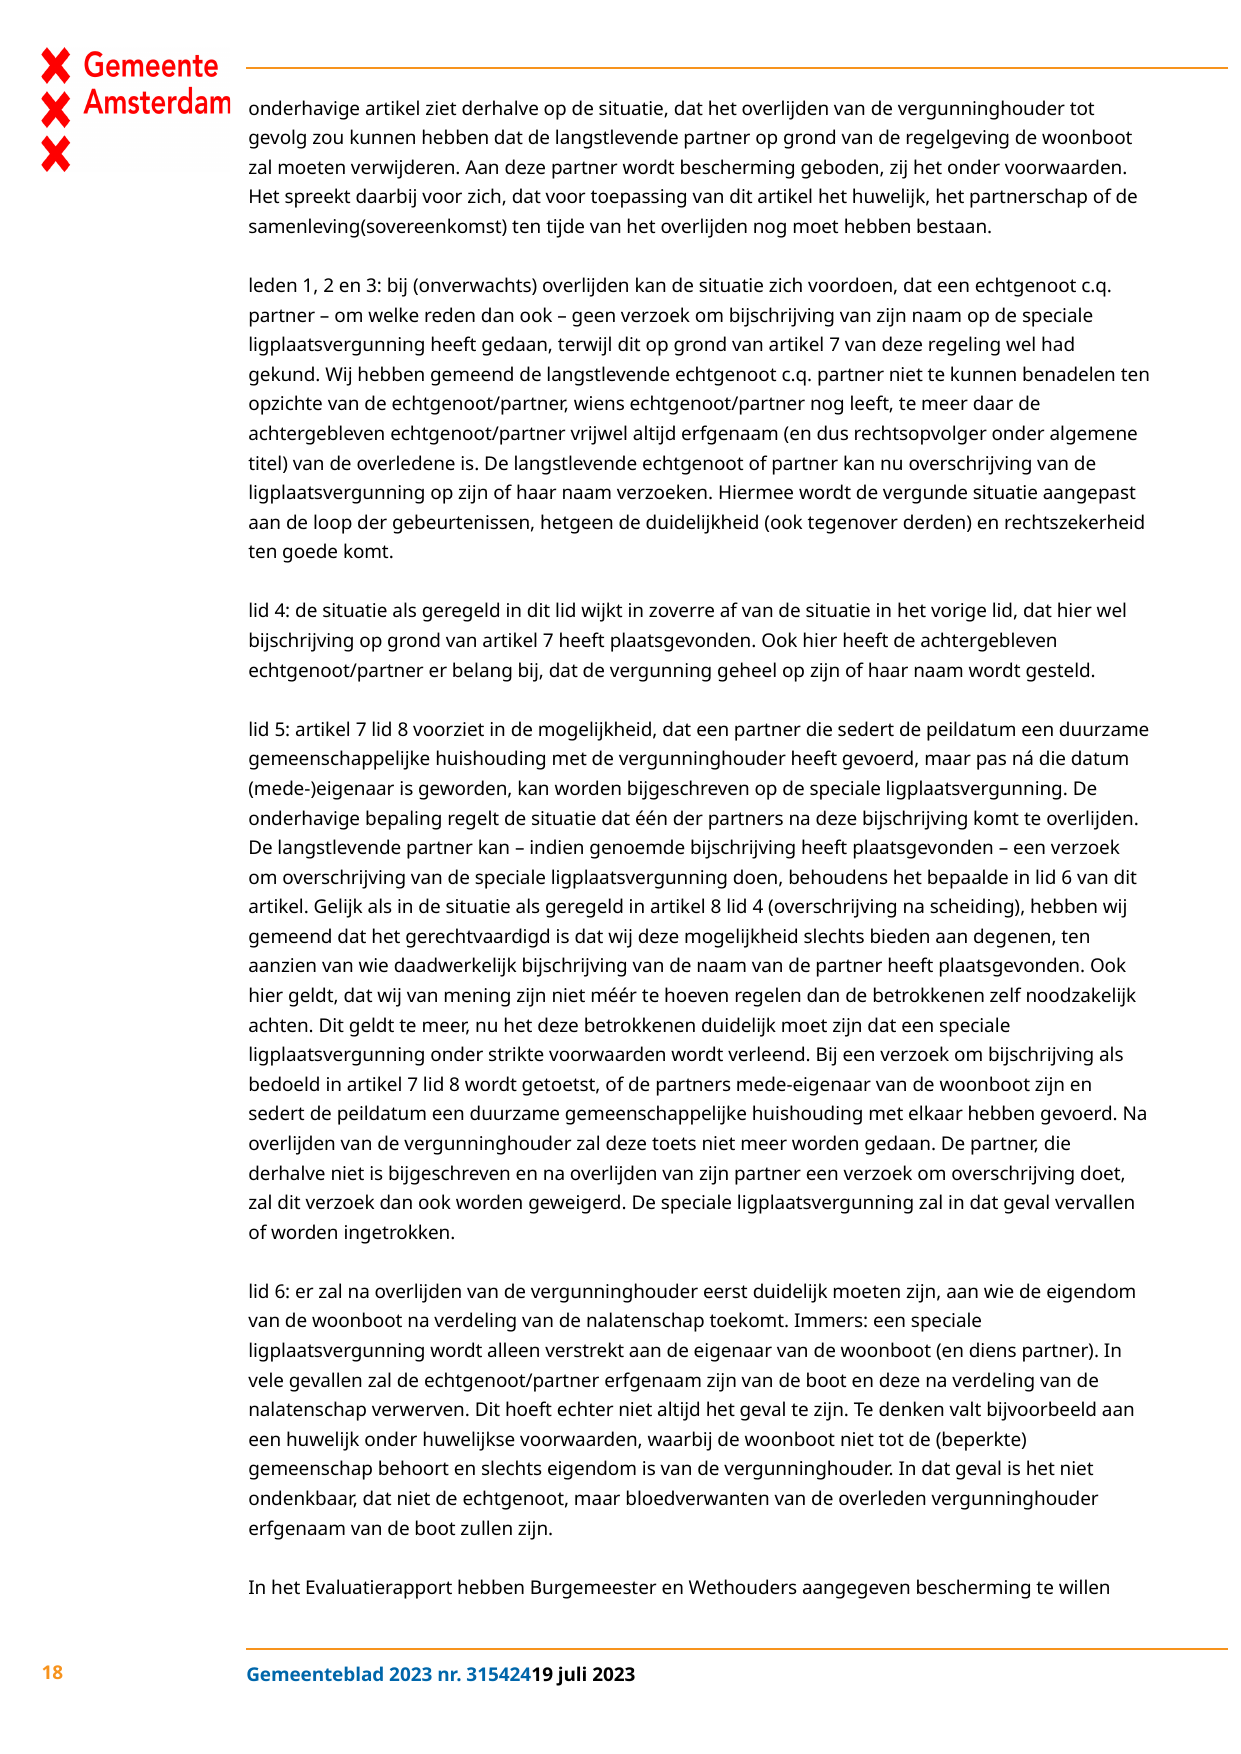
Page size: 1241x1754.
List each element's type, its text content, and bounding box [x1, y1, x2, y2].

text onderhavige artikel ziet derhalve op de situatie, dat het overlijden van de vergunninghouder tot gevolg zou kunnen hebben dat de langstlevende partner op grond van de regelgeving de woonboot zal moeten verwijderen. Aan deze partner wordt bescherming geboden, zij het onder voorwaarden. Het spreekt daarbij voor zich, dat voor toepassing van dit artikel het huwelijk, het partnerschap of de samenleving(sovereenkomst) ten tijde van het overlijden nog moet hebben bestaan. [248, 95, 1152, 239]
text In het Evaluatierapport hebben Burgemeester en Wethouders aangegeven bescherming te willen [248, 1574, 1152, 1600]
text lid 5: artikel 7 lid 8 voorziet in de mogelijkheid, dat een partner die sedert de peildatum een duurzame gemeenschappelijke huishouding met de vergunninghouder heeft gevoerd, maar pas ná die datum (mede-)eigenaar is geworden, kan worden bijgeschreven op de speciale ligplaatsvergunning. De onderhavige bepaling regelt de situatie dat één der partners na deze bijschrijving komt te overlijden. De langstlevende partner kan – indien genoemde bijschrijving heeft plaatsgevonden – een verzoek om overschrijving van de speciale ligplaatsvergunning doen, behoudens het bepaalde in lid 6 van dit artikel. Gelijk als in de situatie als geregeld in artikel 8 lid 4 (overschrijving na scheiding), hebben wij gemeend dat het gerechtvaardigd is dat wij deze mogelijkheid slechts bieden aan degenen, ten aanzien van wie daadwerkelijk bijschrijving van de naam van de partner heeft plaatsgevonden. Ook hier geldt, dat wij van mening zijn niet méér te hoeven regelen dan de betrokkenen zelf noodzakelijk achten. Dit geldt te meer, nu het deze betrokkenen duidelijk moet zijn dat een speciale ligplaatsvergunning onder strikte voorwaarden wordt verleend. Bij een verzoek om bijschrijving als bedoeld in artikel 7 lid 8 wordt getoetst, of de partners mede-eigenaar van de woonboot zijn en sedert de peildatum een duurzame gemeenschappelijke huishouding met elkaar hebben gevoerd. Na overlijden van de vergunninghouder zal deze toets niet meer worden gedaan. De partner, die derhalve niet is bijgeschreven en na overlijden van zijn partner een verzoek om overschrijving doet, zal dit verzoek dan ook worden geweigerd. De speciale ligplaatsvergunning zal in dat geval vervallen of worden ingetrokken. [248, 716, 1152, 1245]
text lid 4: de situatie als geregeld in dit lid wijkt in zoverre af van de situatie in het vorige lid, dat hier wel bijschrijving op grond van artikel 7 heeft plaatsgevonden. Ook hier heeft de achtergebleven echtgenoot/partner er belang bij, dat de vergunning geheel op zijn of haar naam wordt gesteld. [248, 598, 1152, 683]
picture [41, 47, 231, 172]
text leden 1, 2 en 3: bij (onverwachts) overlijden kan de situatie zich voordoen, dat een echtgenoot c.q. partner – om welke reden dan ook – geen verzoek om bijschrijving van zijn naam op de speciale ligplaatsvergunning heeft gedaan, terwijl dit op grond van artikel 7 van deze regeling wel had gekund. Wij hebben gemeend de langstlevende echtgenoot c.q. partner niet te kunnen benadelen ten opzichte van de echtgenoot/partner, wiens echtgenoot/partner nog leeft, te meer daar de achtergebleven echtgenoot/partner vrijwel altijd erfgenaam (en dus rechtsopvolger onder algemene titel) van de overledene is. De langstlevende echtgenoot of partner kan nu overschrijving van de ligplaatsvergunning op zijn of haar naam verzoeken. Hiermee wordt de vergunde situatie aangepast aan de loop der gebeurtenissen, hetgeen de duidelijkheid (ook tegenover derden) en rechtszekerheid ten goede komt. [248, 272, 1152, 564]
text lid 6: er zal na overlijden van de vergunninghouder eerst duidelijk moeten zijn, aan wie de eigendom van de woonboot na verdeling van de nalatenschap toekomt. Immers: een speciale ligplaatsvergunning wordt alleen verstrekt aan de eigenaar van de woonboot (en diens partner). In vele gevallen zal de echtgenoot/partner erfgenaam zijn van de boot en deze na verdeling van de nalatenschap verwerven. Dit hoeft echter niet altijd het geval te zijn. Te denken valt bijvoorbeeld aan een huwelijk onder huwelijkse voorwaarden, waarbij de woonboot niet tot de (beperkte) gemeenschap behoort en slechts eigendom is van de vergunninghouder. In dat geval is het niet ondenkbaar, dat niet de echtgenoot, maar bloedverwanten van de overleden vergunninghouder erfgenaam van de boot zullen zijn. [248, 1278, 1152, 1541]
